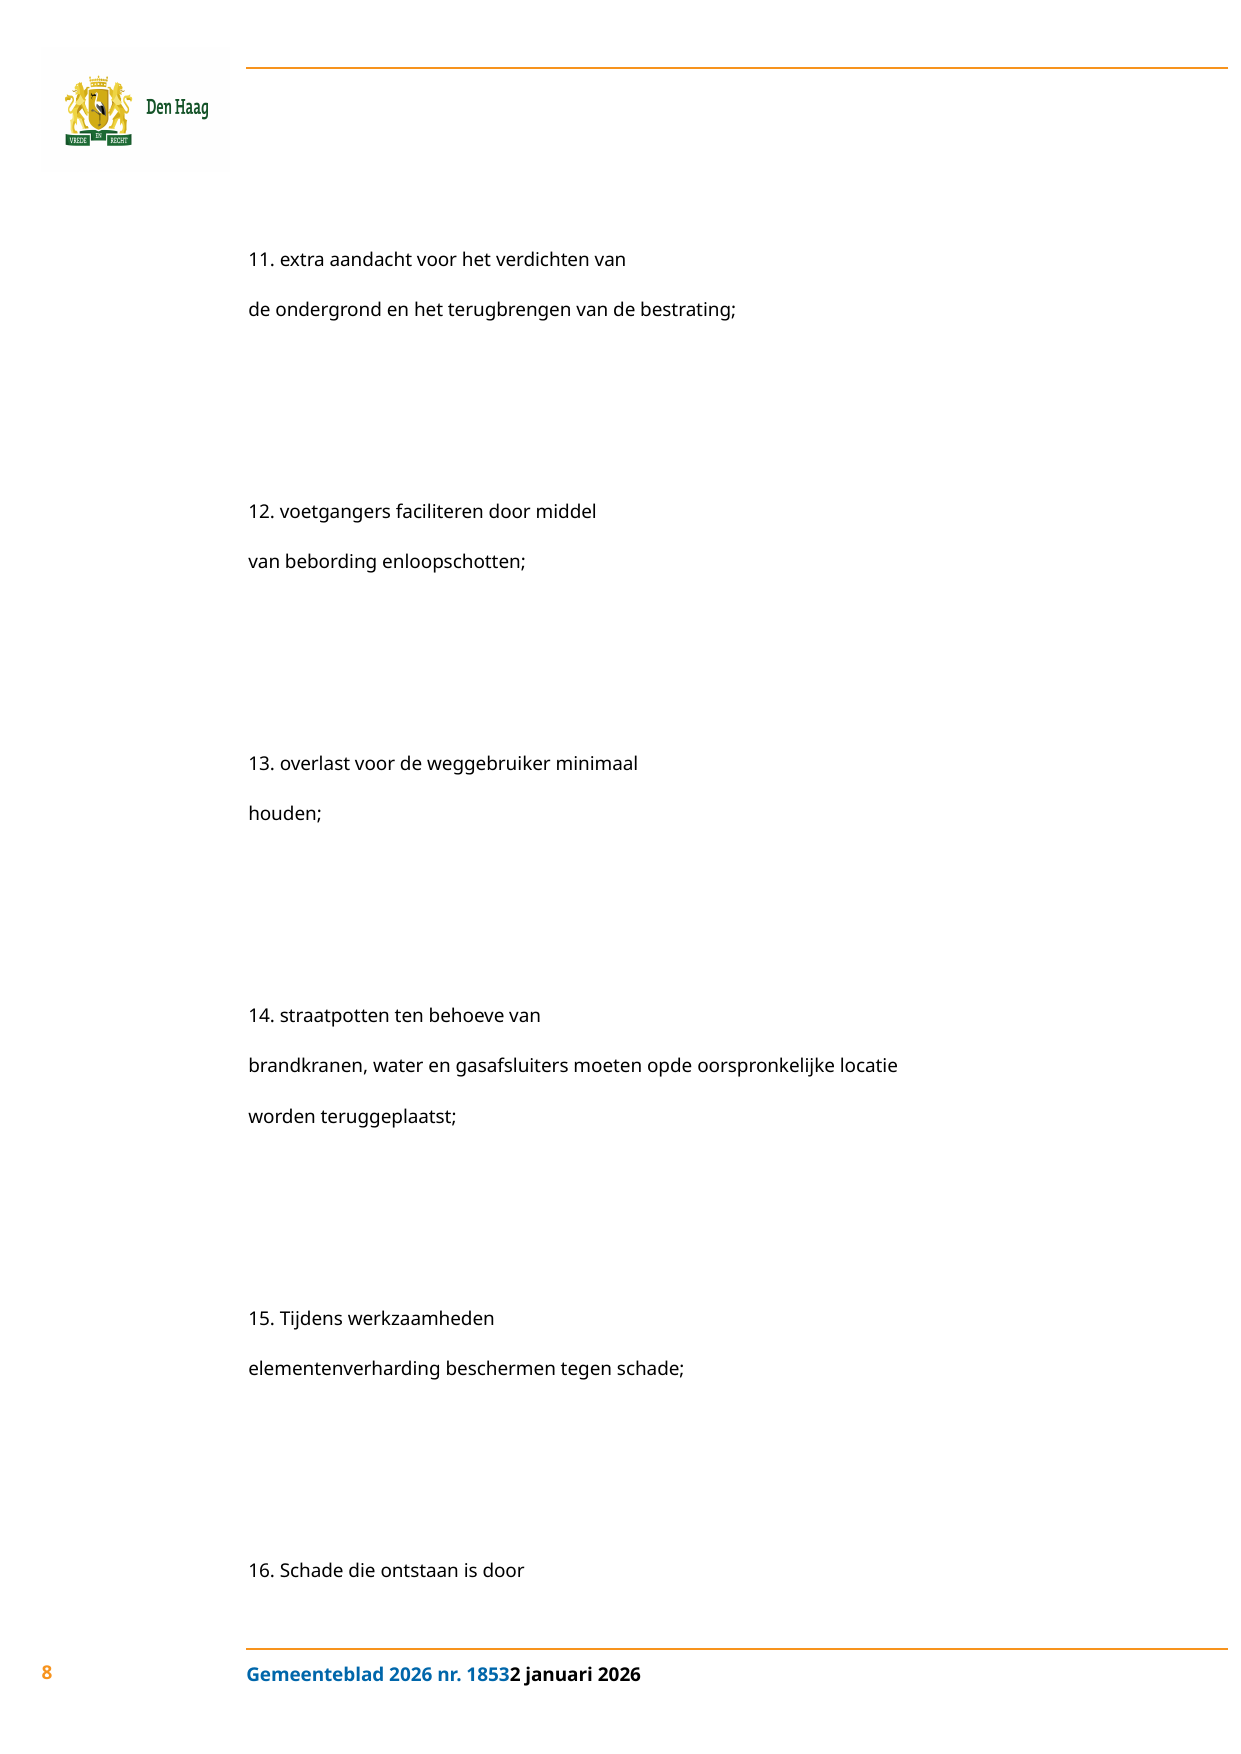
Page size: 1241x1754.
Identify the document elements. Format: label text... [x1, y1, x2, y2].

text elementenverharding beschermen tegen schade; [248, 1355, 1152, 1381]
picture [41, 47, 231, 172]
text 15. Tijdens werkzaamheden [248, 1305, 1152, 1331]
text 13. overlast voor de weggebruiker minimaal [248, 750, 1152, 776]
text 14. straatpotten ten behoeve van [248, 1002, 1152, 1028]
text de ondergrond en het terugbrengen van de bestrating; [248, 296, 1152, 322]
text brandkranen, water en gasafsluiters moeten opde oorspronkelijke locatie [248, 1053, 1152, 1078]
text houden; [248, 801, 1152, 826]
text 12. voetgangers faciliteren door middel [248, 498, 1152, 524]
text van bebording enloopschotten; [248, 548, 1152, 574]
text 16. Schade die ontstaan is door [248, 1557, 1152, 1583]
text 11. extra aandacht voor het verdichten van [248, 246, 1152, 272]
text worden teruggeplaatst; [248, 1103, 1152, 1129]
